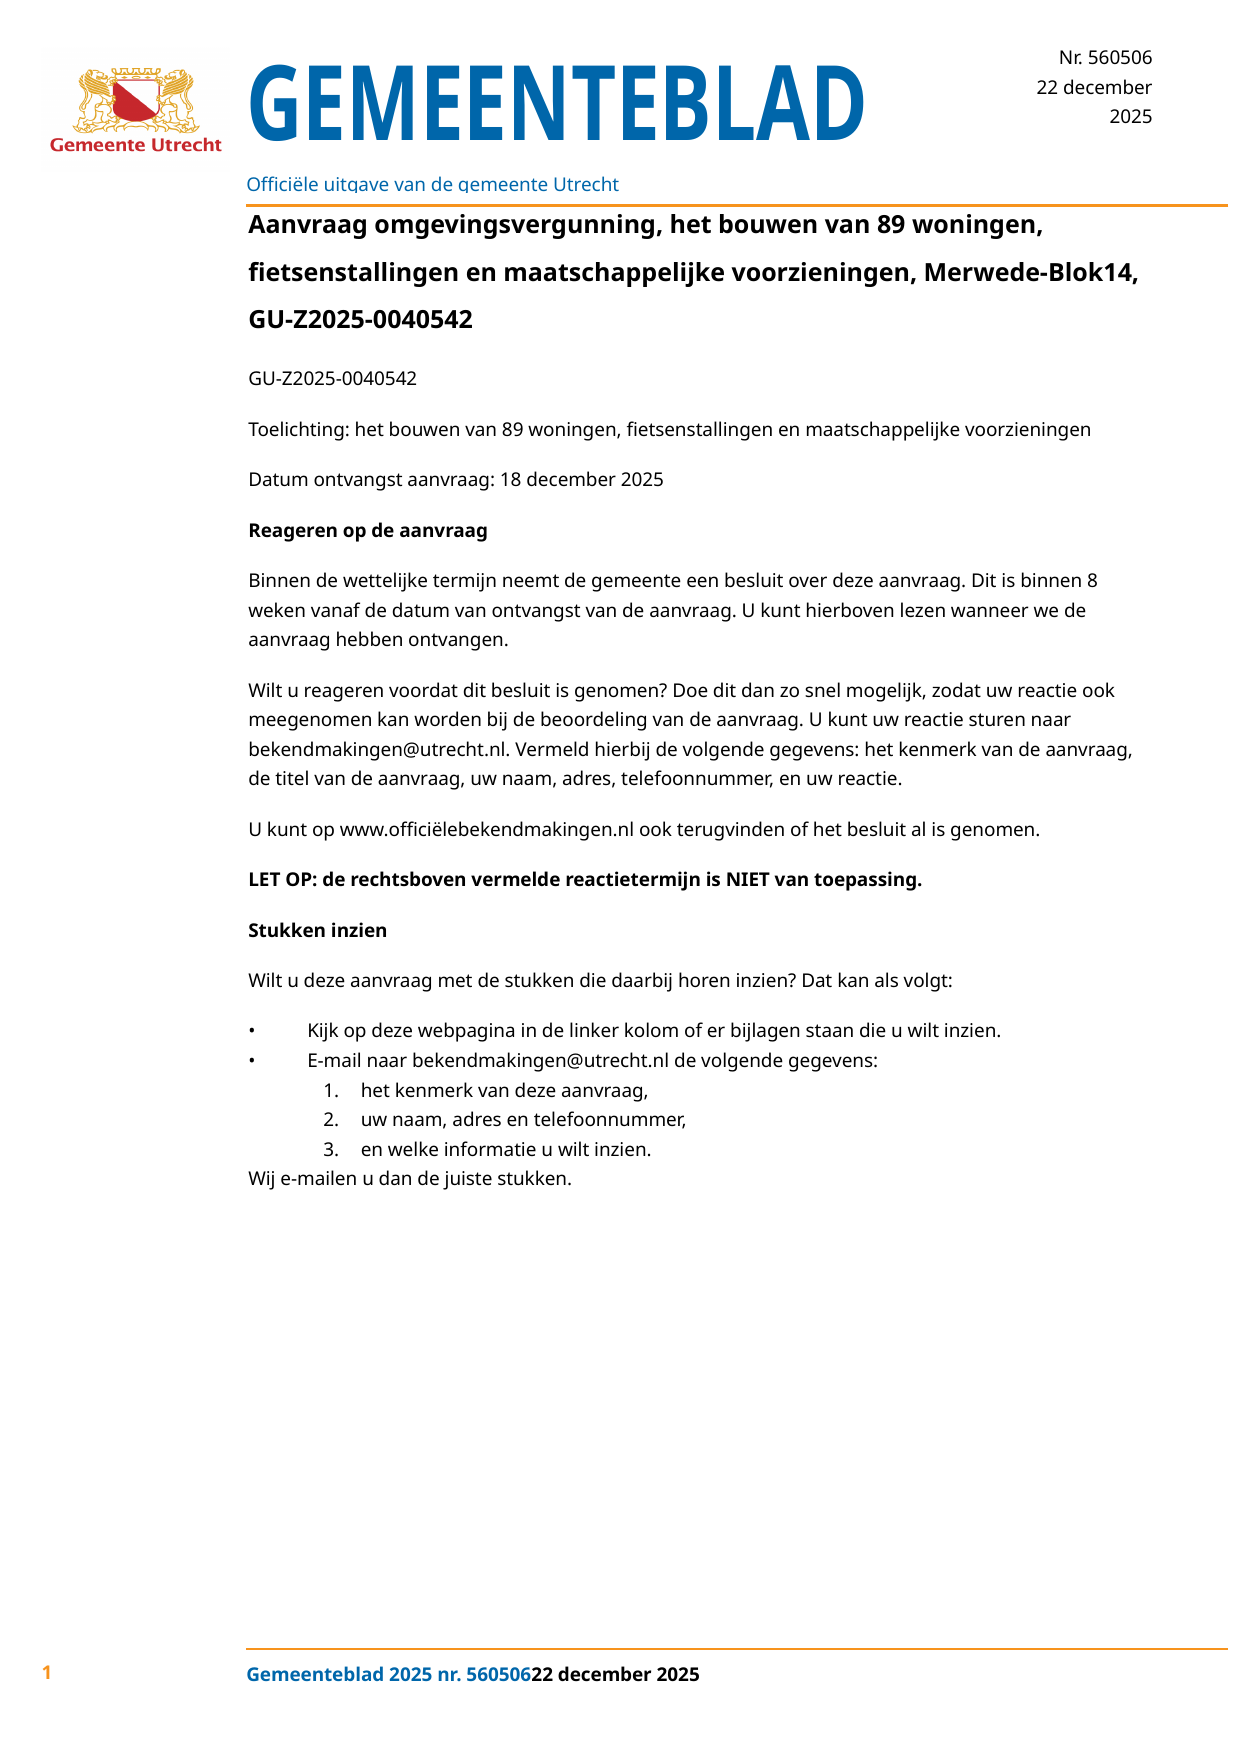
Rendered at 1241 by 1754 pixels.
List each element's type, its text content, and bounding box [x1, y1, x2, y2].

list en welke informatie u wilt inzien. [323, 1136, 1152, 1162]
text LET OP: de rechtsboven vermelde reactietermijn is NIET van toepassing. [248, 866, 1152, 892]
text Binnen de wettelijke termijn neemt de gemeente een besluit over deze aanvraag. Dit is binnen 8 weken vanaf de datum van ontvangst van de aanvraag. U kunt hierboven lezen wanneer we de aanvraag hebben ontvangen. [248, 567, 1152, 652]
text Datum ontvangst aanvraag: 18 december 2025 [248, 466, 1152, 492]
picture [41, 47, 231, 172]
list E-mail naar bekendmakingen@utrecht.nl de volgende gegevens: [248, 1047, 1152, 1073]
list uw naam, adres en telefoonnummer, [323, 1106, 1152, 1132]
text Aanvraag omgevingsvergunning, het bouwen van 89 woningen, fietsenstallingen en maatschappelijke voorzieningen, Merwede-Blok14, GU-Z2025-0040542 [248, 207, 1152, 336]
text GU-Z2025-0040542 [248, 366, 1152, 391]
text Wilt u deze aanvraag met de stukken die daarbij horen inzien? Dat kan als volgt: [248, 967, 1152, 993]
text Reageren op de aanvraag [248, 517, 1152, 542]
text U kunt op www.officiëlebekendmakingen.nl ook terugvinden of het besluit al is genomen. [248, 816, 1152, 842]
list het kenmerk van deze aanvraag, [323, 1077, 1152, 1102]
text Toelichting: het bouwen van 89 woningen, fietsenstallingen en maatschappelijke voorzieningen [248, 416, 1152, 442]
list Kijk op deze webpagina in de linker kolom of er bijlagen staan die u wilt inzien. [248, 1018, 1152, 1043]
text Wij e-mailen u dan de juiste stukken. [248, 1166, 1152, 1191]
text Stukken inzien [248, 917, 1152, 942]
text Wilt u reageren voordat dit besluit is genomen? Doe dit dan zo snel mogelijk, zodat uw reactie ook meegenomen kan worden bij de beoordeling van de aanvraag. U kunt uw reactie sturen naar bekendmakingen@utrecht.nl. Vermeld hierbij de volgende gegevens: het kenmerk van de aanvraag, de titel van de aanvraag, uw naam, adres, telefoonnummer, en uw reactie. [248, 677, 1152, 791]
